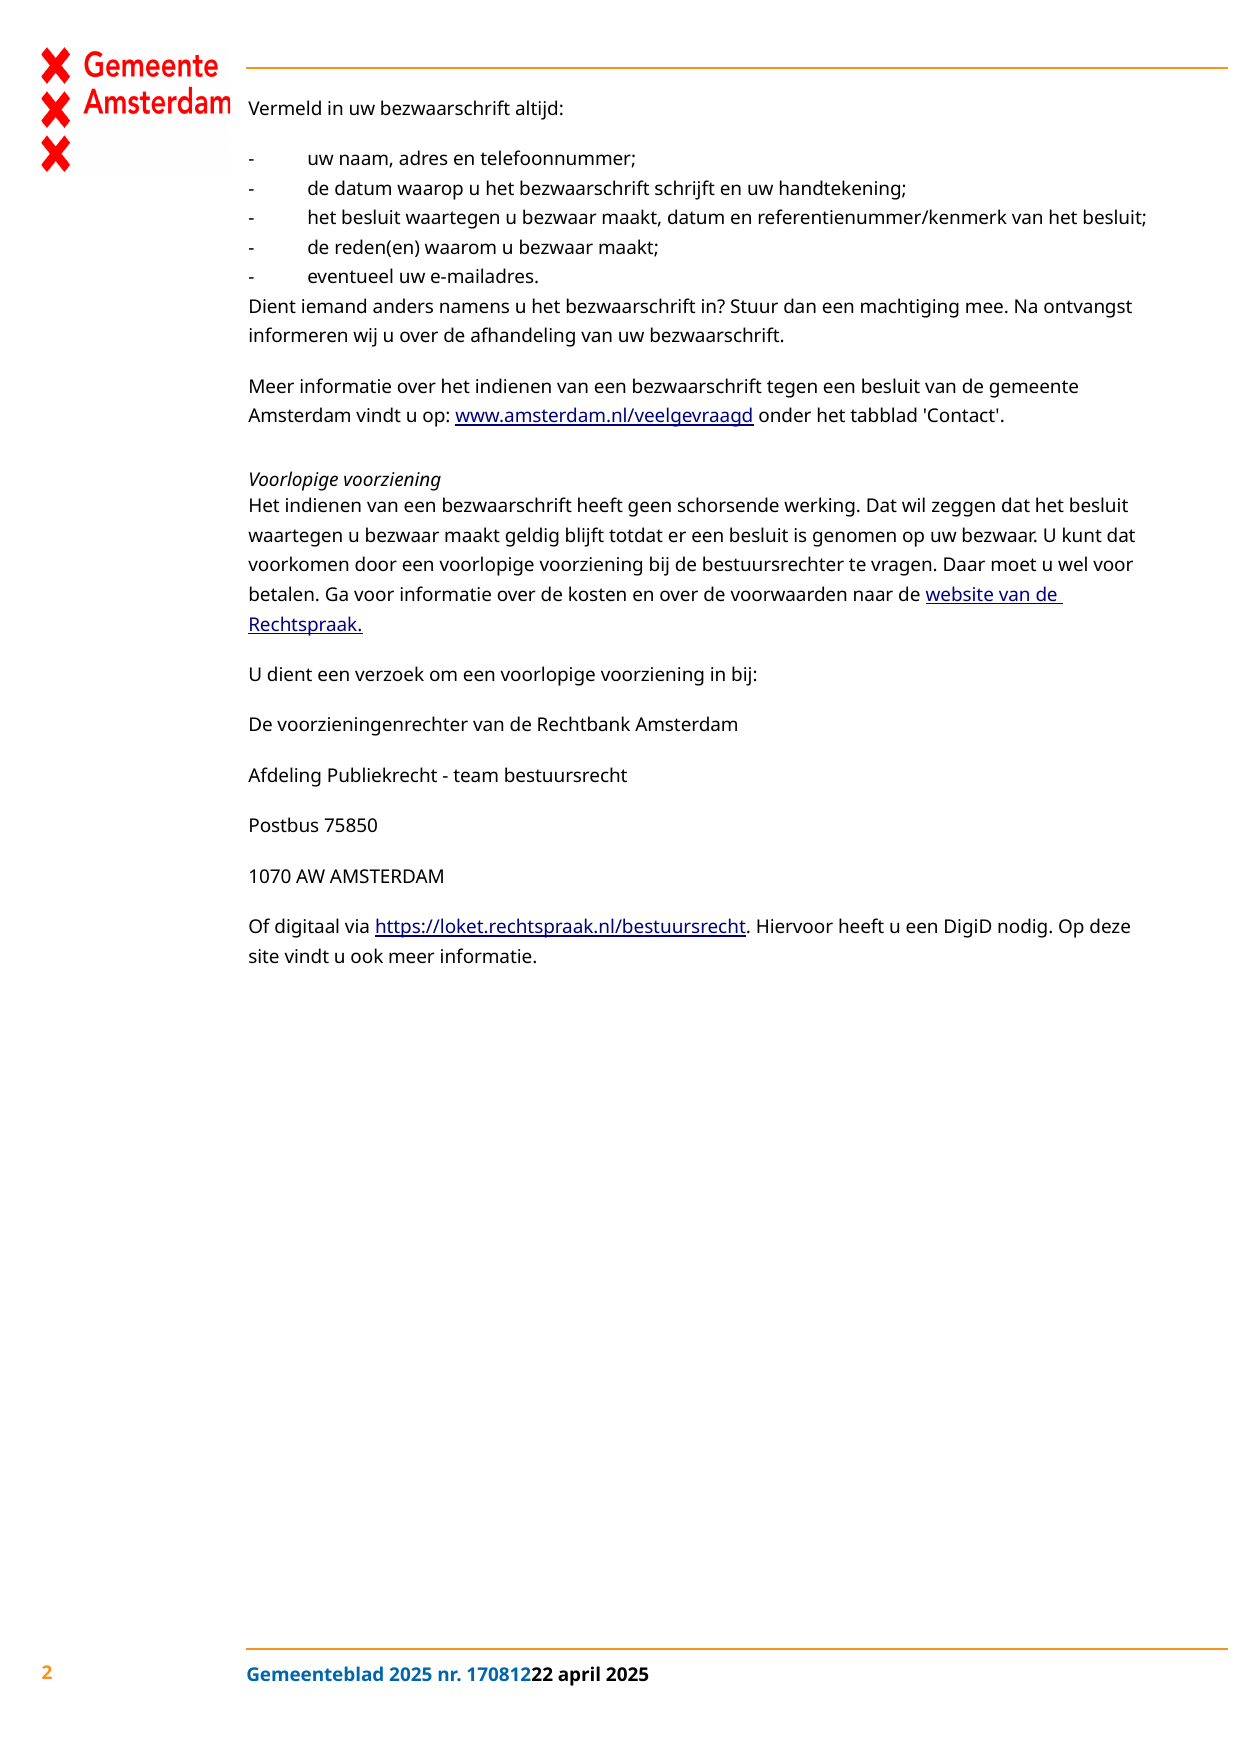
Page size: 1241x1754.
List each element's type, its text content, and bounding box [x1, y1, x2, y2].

text 1070 AW AMSTERDAM [248, 863, 1152, 888]
text Voorlopige voorziening [248, 467, 1152, 492]
text Vermeld in uw bezwaarschrift altijd: [248, 95, 1152, 121]
list eventueel uw e-mailadres. [248, 263, 1152, 289]
list de reden(en) waarom u bezwaar maakt; [248, 234, 1152, 260]
text Meer informatie over het indienen van een bezwaarschrift tegen een besluit van de gemeente Amsterdam vindt u op: www.amsterdam.nl/veelgevraagd onder het tabblad 'Contact'. [248, 373, 1152, 428]
text U dient een verzoek om een voorlopige voorziening in bij: [248, 661, 1152, 687]
list het besluit waartegen u bezwaar maakt, datum en referentienummer/kenmerk van het besluit; [248, 204, 1152, 230]
list uw naam, adres en telefoonnummer; [248, 145, 1152, 171]
text Afdeling Publiekrecht - team bestuursrecht [248, 762, 1152, 788]
text De voorzieningenrechter van de Rechtbank Amsterdam [248, 712, 1152, 737]
list de datum waarop u het bezwaarschrift schrijft en uw handtekening; [248, 175, 1152, 201]
text Of digitaal via https://loket.rechtspraak.nl/bestuursrecht. Hiervoor heeft u een DigiD nodig. Op deze site vindt u ook meer informatie. [248, 913, 1152, 968]
text Het indienen van een bezwaarschrift heeft geen schorsende werking. Dat wil zeggen dat het besluit waartegen u bezwaar maakt geldig blijft totdat er een besluit is genomen op uw bezwaar. U kunt dat voorkomen door een voorlopige voorziening bij de bestuursrechter te vragen. Daar moet u wel voor betalen. Ga voor informatie over de kosten en over de voorwaarden naar de website van de Rechtspraak. [248, 492, 1152, 636]
text Dient iemand anders namens u het bezwaarschrift in? Stuur dan een machtiging mee. Na ontvangst informeren wij u over de afhandeling van uw bezwaarschrift. [248, 293, 1152, 348]
text Postbus 75850 [248, 812, 1152, 838]
picture [41, 47, 231, 172]
